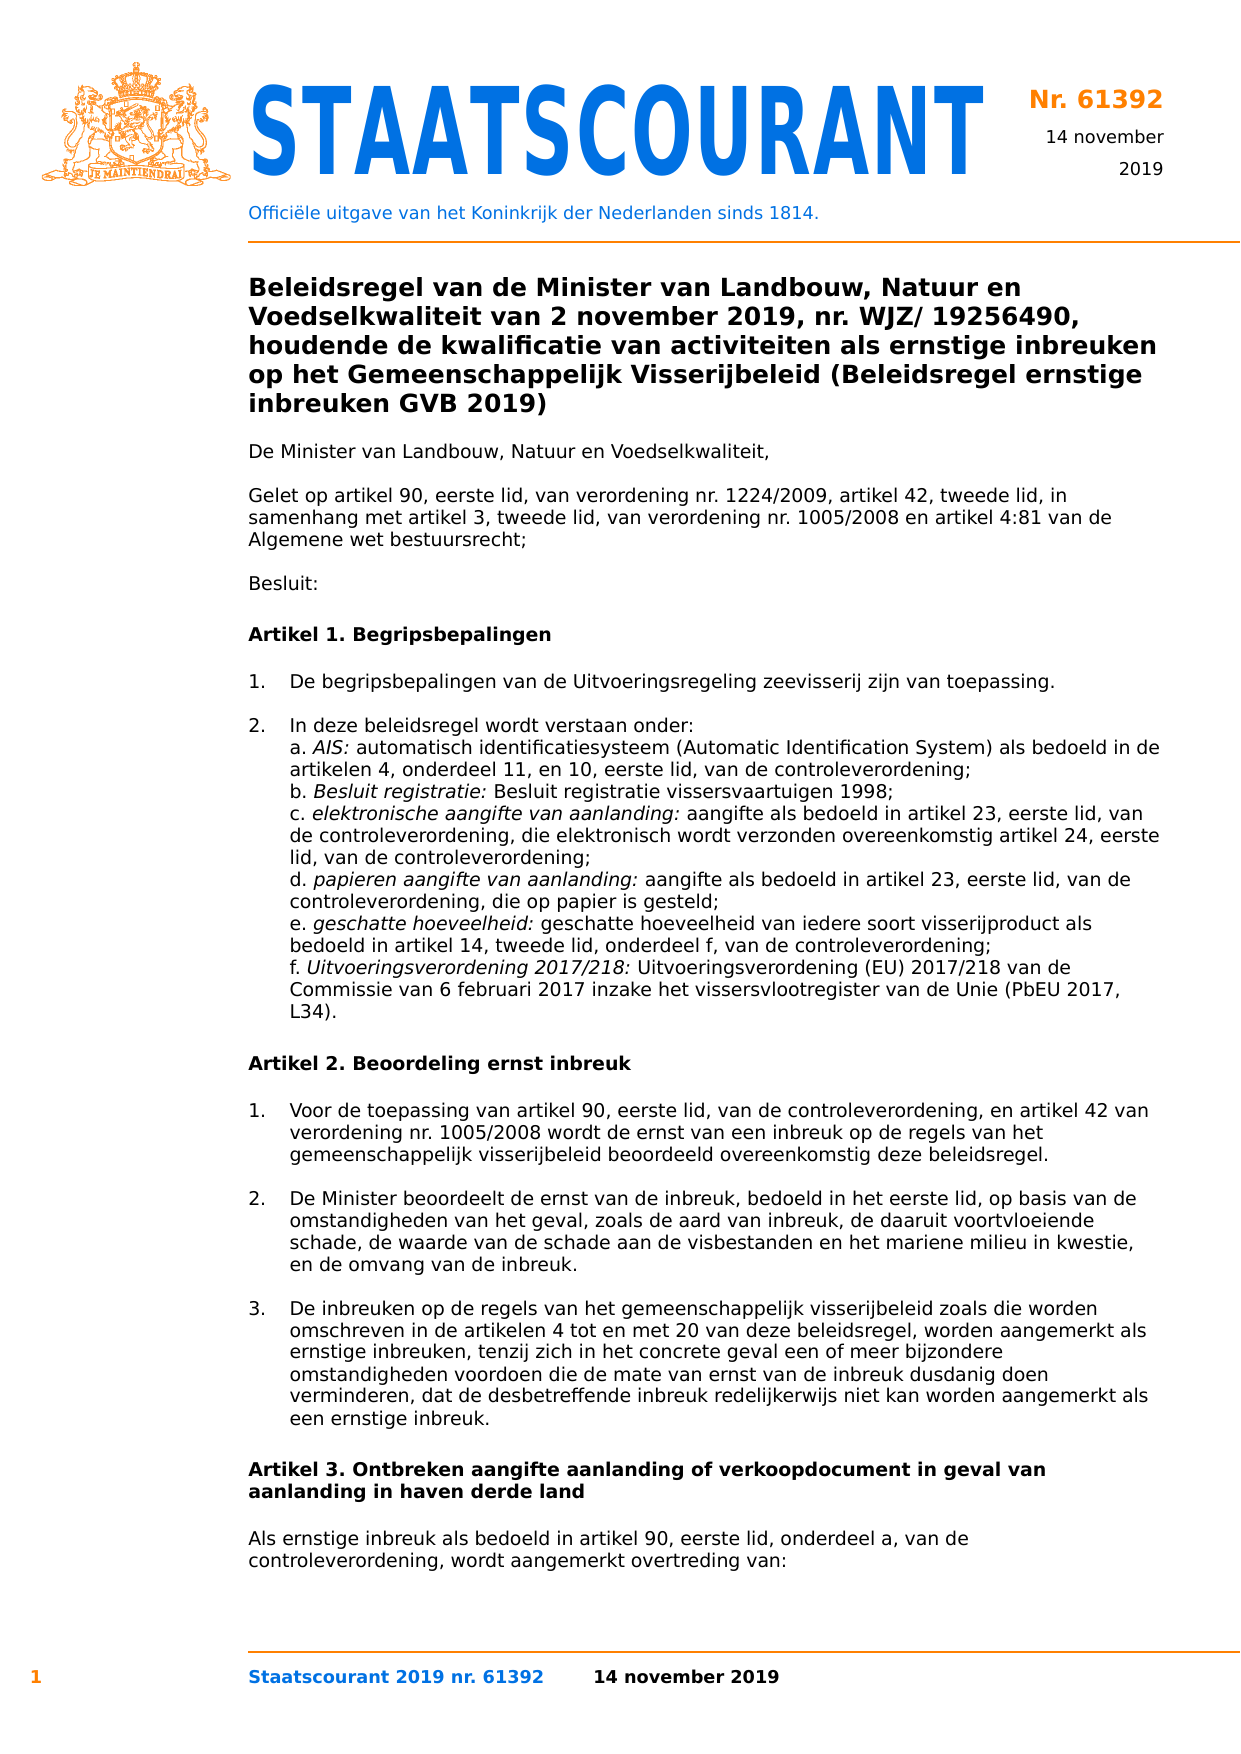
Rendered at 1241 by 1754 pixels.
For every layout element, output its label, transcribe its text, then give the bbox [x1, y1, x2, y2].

subtitle Beleidsregel van de Minister van Landbouw, Natuur en Voedselkwaliteit van 2 november 2019, nr. WJZ/ 19256490, houdende de kwalificatie van activiteiten als ernstige inbreuken op het Gemeenschappelijk Visserijbeleid (Beleidsregel ernstige inbreuken GVB 2019) [248, 273, 1163, 419]
table_cell Officiële uitgave van het Koninkrijk der Nederlanden sinds 1814. [248, 203, 1240, 241]
subtitle Artikel 3. Ontbreken aangifte aanlanding of verkoopdocument in geval van aanlanding in haven derde land [248, 1459, 1163, 1503]
text d. papieren aangifte van aanlanding: aangifte als bedoeld in artikel 23, eerste lid, van de controleverordening, die op papier is gesteld; [289, 869, 1163, 913]
table_header Nr. 61392 [998, 62, 1240, 121]
text 3. De inbreuken op de regels van het gemeenschappelijk visserijbeleid zoals die worden omschreven in de artikelen 4 tot en met 20 van deze beleidsregel, worden aangemerkt als ernstige inbreuken, tenzij zich in het concrete geval een of meer bijzondere omstandigheden voordoen die de mate van ernst van de inbreuk dusdanig doen verminderen, dat de desbetreffende inbreuk redelijkerwijs niet kan worden aangemerkt als een ernstige inbreuk. [248, 1297, 1163, 1429]
text f. Uitvoeringsverordening 2017/218: Uitvoeringsverordening (EU) 2017/218 van de Commissie van 6 februari 2017 inzake het vissersvlootregister van de Unie (PbEU 2017, L34). [289, 957, 1163, 1023]
text De Minister van Landbouw, Natuur en Voedselkwaliteit, [248, 441, 1163, 463]
text 2. De Minister beoordeelt de ernst van de inbreuk, bedoeld in het eerste lid, op basis van de omstandigheden van het geval, zoals de aard van inbreuk, de daaruit voortvloeiende schade, de waarde van de schade aan de visbestanden en het mariene milieu in kwestie, en de omvang van de inbreuk. [248, 1188, 1163, 1276]
subtitle Artikel 2. Beoordeling ernst inbreuk [248, 1053, 1163, 1075]
picture [41, 62, 231, 186]
text 1. Voor de toepassing van artikel 90, eerste lid, van de controleverordening, en artikel 42 van verordening nr. 1005/2008 wordt de ernst van een inbreuk op de regels van het gemeenschappelijk visserijbeleid beoordeeld overeenkomstig deze beleidsregel. [248, 1100, 1163, 1166]
text c. elektronische aangifte van aanlanding: aangifte als bedoeld in artikel 23, eerste lid, van de controleverordening, die elektronisch wordt verzonden overeenkomstig artikel 24, eerste lid, van de controleverordening; [289, 803, 1163, 869]
table_header [25, 62, 248, 241]
text e. geschatte hoeveelheid: geschatte hoeveelheid van iedere soort visserijproduct als bedoeld in artikel 14, tweede lid, onderdeel f, van de controleverordening; [289, 913, 1163, 957]
text 1. De begripsbepalingen van de Uitvoeringsregeling zeevisserij zijn van toepassing. [248, 671, 1163, 693]
table_header STAATSCOURANT [248, 62, 998, 203]
text Gelet op artikel 90, eerste lid, van verordening nr. 1224/2009, artikel 42, tweede lid, in samenhang met artikel 3, tweede lid, van verordening nr. 1005/2008 en artikel 4:81 van de Algemene wet bestuursrecht; [248, 484, 1163, 551]
table_cell 14 november [998, 121, 1240, 153]
text Besluit: [248, 572, 1163, 594]
text Als ernstige inbreuk als bedoeld in artikel 90, eerste lid, onderdeel a, van de controleverordening, wordt aangemerkt overtreding van: [248, 1528, 1163, 1572]
text a. AIS: automatisch identificatiesysteem (Automatic Identification System) als bedoeld in de artikelen 4, onderdeel 11, en 10, eerste lid, van de controleverordening; [289, 737, 1163, 781]
text 2. In deze beleidsregel wordt verstaan onder: [248, 715, 1163, 737]
table_cell 2019 [998, 153, 1240, 203]
text b. Besluit registratie: Besluit registratie vissersvaartuigen 1998; [289, 781, 1163, 803]
subtitle Artikel 1. Begripsbepalingen [248, 624, 1163, 646]
